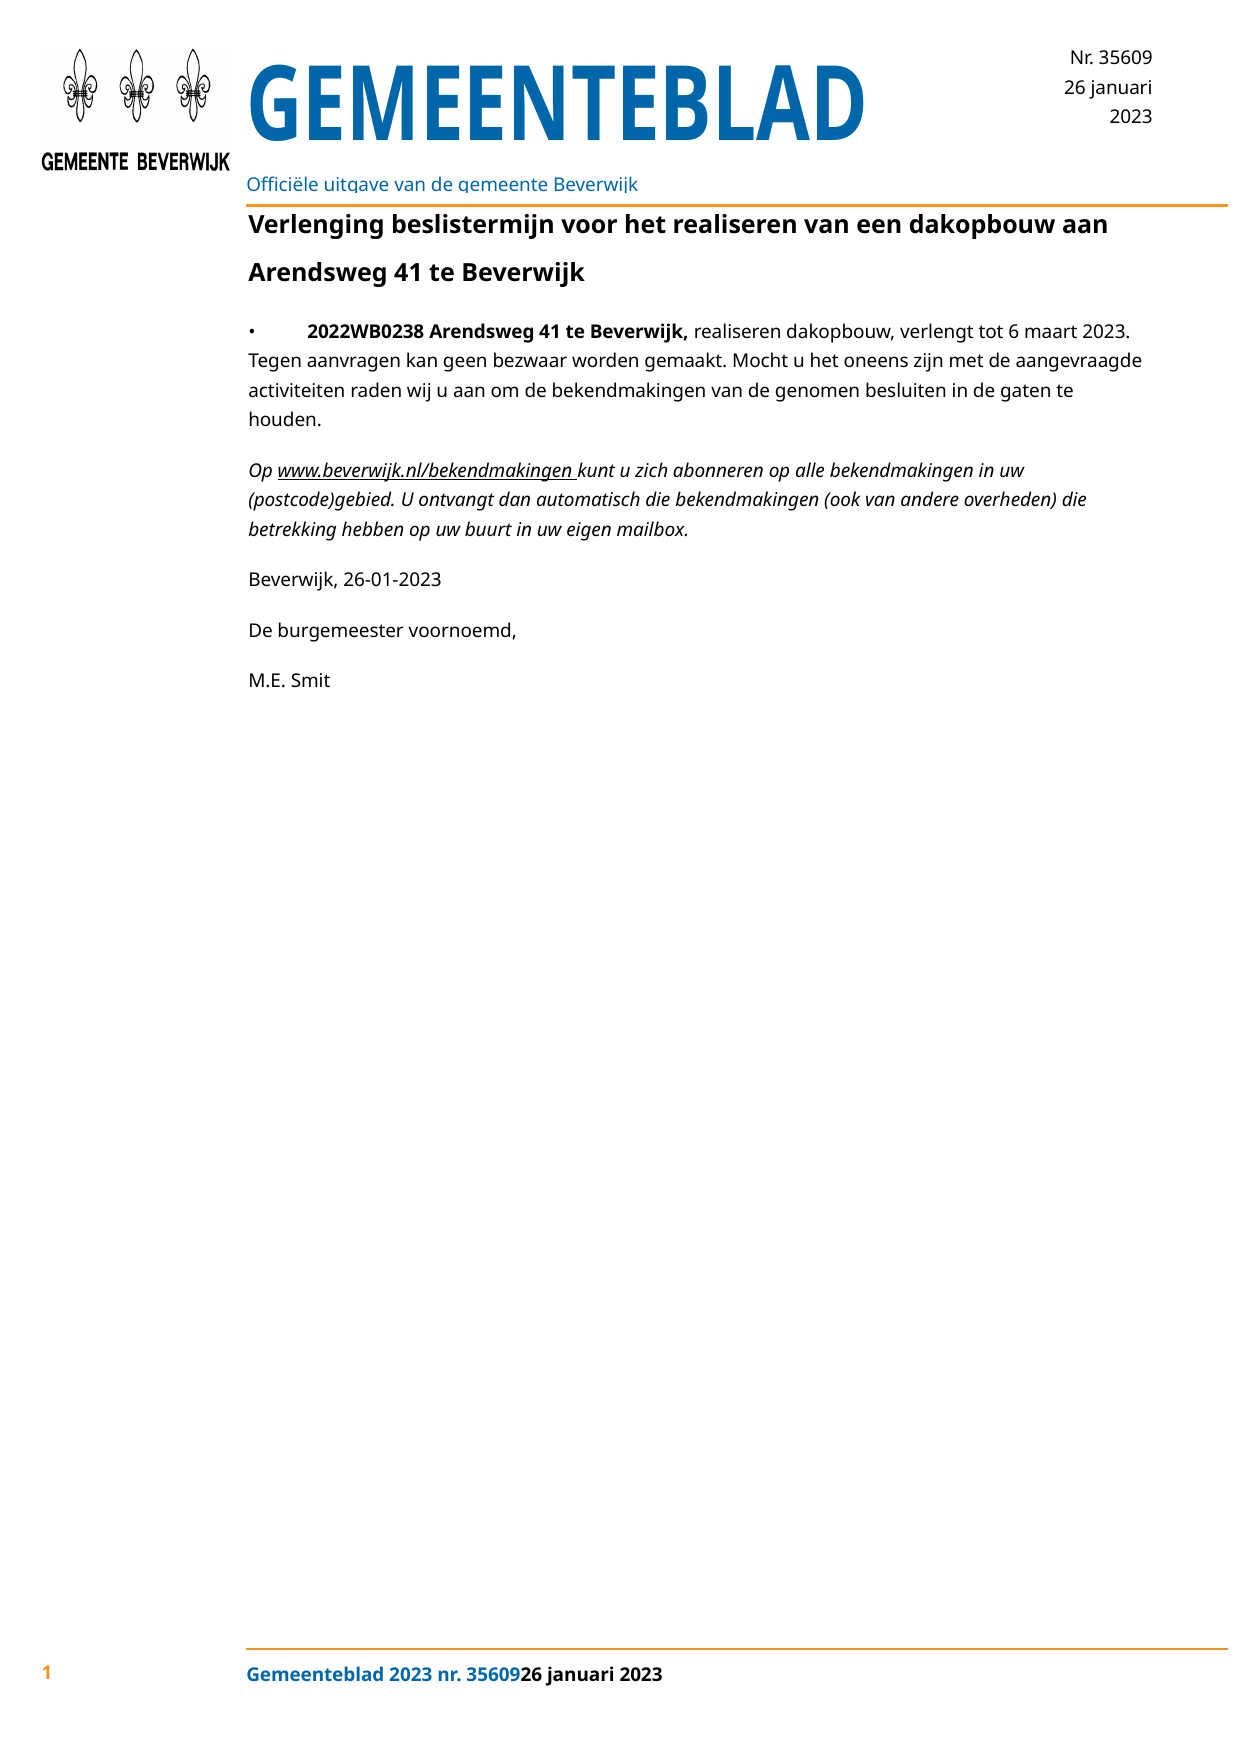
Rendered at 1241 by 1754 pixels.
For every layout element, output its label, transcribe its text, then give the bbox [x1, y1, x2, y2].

picture [41, 47, 231, 172]
text Beverwijk, 26-01-2023 [248, 567, 1152, 592]
text De burgemeester voornoemd, [248, 617, 1152, 643]
text Verlenging beslistermijn voor het realiseren van een dakopbouw aan Arendsweg 41 te Beverwijk [248, 207, 1152, 288]
text Op www.beverwijk.nl/bekendmakingen kunt u zich abonneren op alle bekendmakingen in uw (postcode)gebied. U ontvangt dan automatisch die bekendmakingen (ook van andere overheden) die betrekking hebben op uw buurt in uw eigen mailbox. [248, 457, 1152, 542]
list 2022WB0238 Arendsweg 41 te Beverwijk, realiseren dakopbouw, verlengt tot 6 maart 2023. [248, 318, 1152, 344]
text Tegen aanvragen kan geen bezwaar worden gemaakt. Mocht u het oneens zijn met de aangevraagde activiteiten raden wij u aan om de bekendmakingen van de genomen besluiten in de gaten te houden. [248, 347, 1152, 432]
text M.E. Smit [248, 667, 1152, 693]
